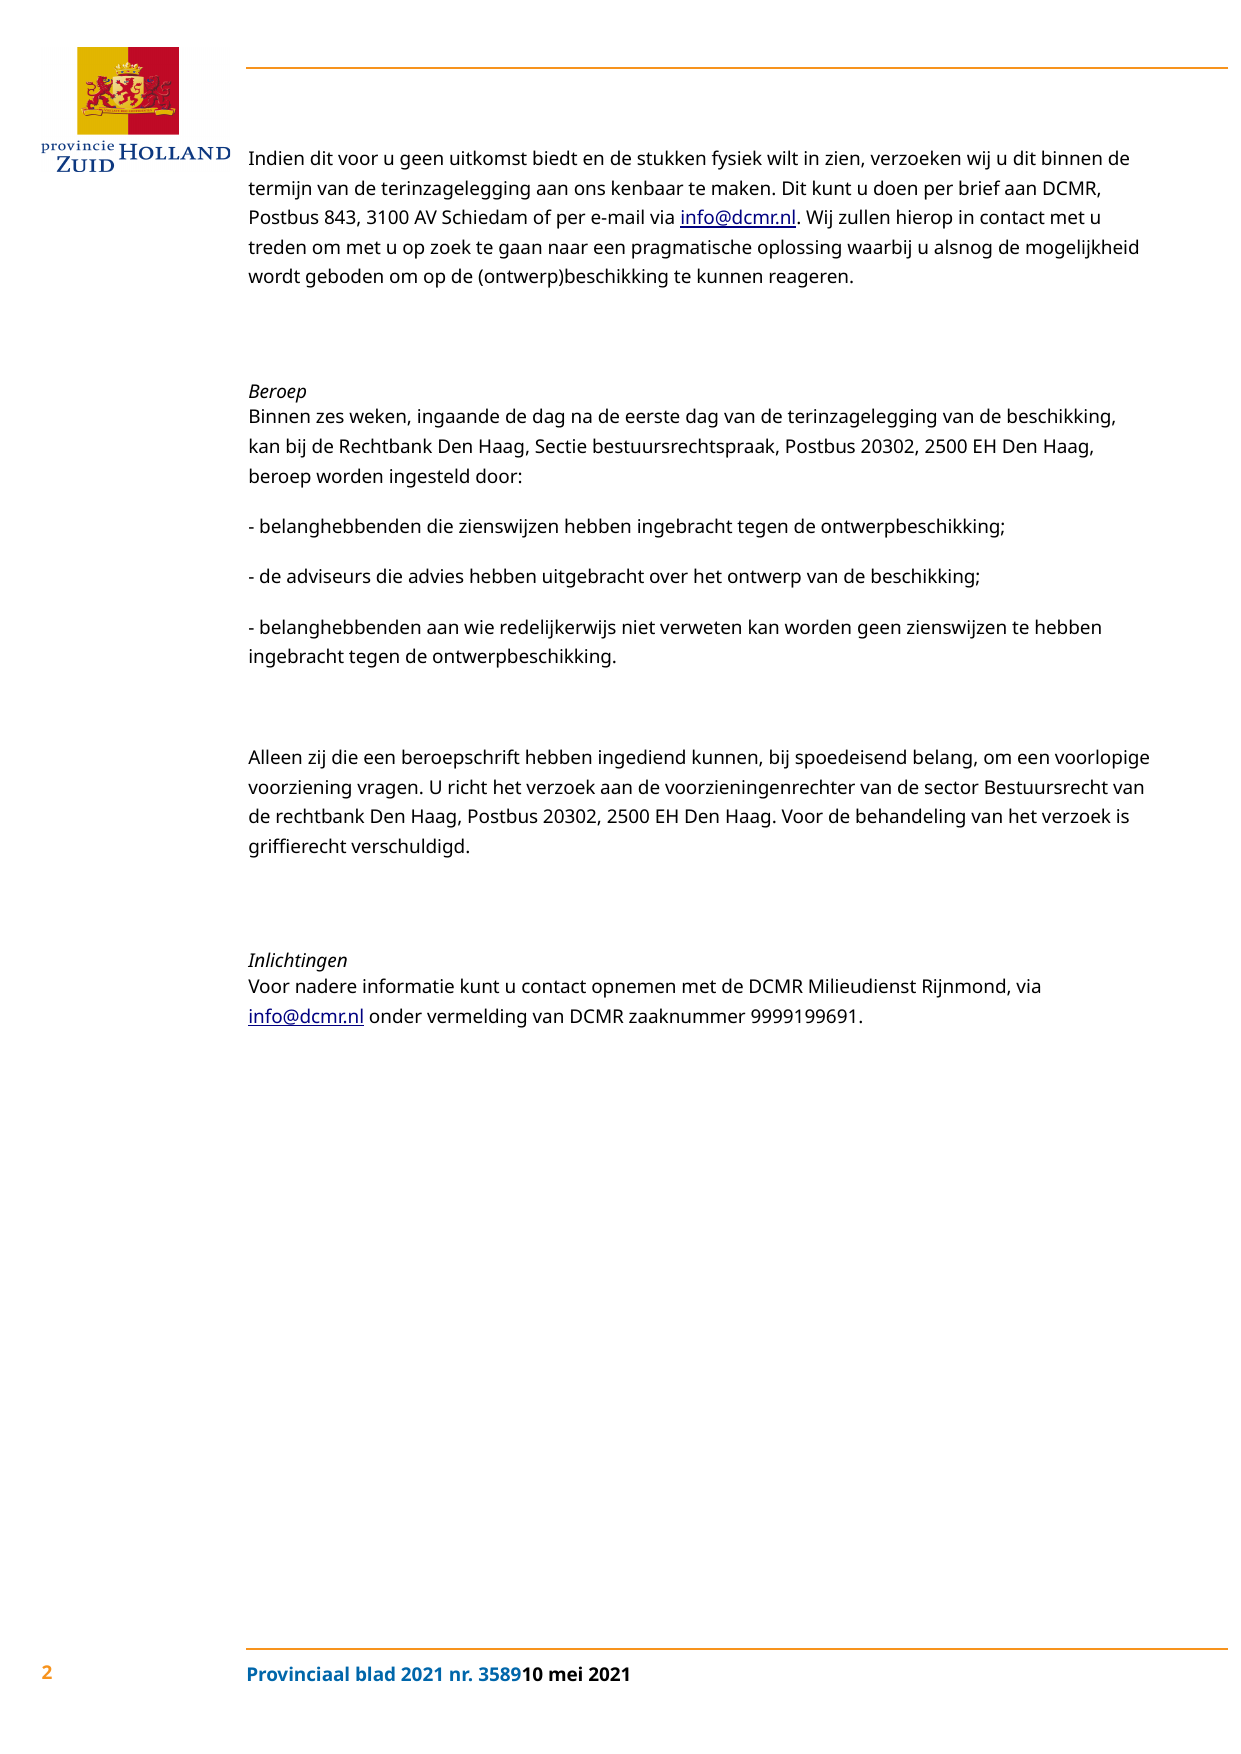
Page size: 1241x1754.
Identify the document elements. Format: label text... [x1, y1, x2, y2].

picture [41, 47, 231, 172]
text Alleen zij die een beroepschrift hebben ingediend kunnen, bij spoedeisend belang, om een voorlopige voorziening vragen. U richt het verzoek aan de voorzieningenrechter van de sector Bestuursrecht van de rechtbank Den Haag, Postbus 20302, 2500 EH Den Haag. Voor de behandeling van het verzoek is griffierecht verschuldigd. [248, 744, 1152, 859]
text - belanghebbenden die zienswijzen hebben ingebracht tegen de ontwerpbeschikking; [248, 513, 1152, 539]
text Indien dit voor u geen uitkomst biedt en de stukken fysiek wilt in zien, verzoeken wij u dit binnen de termijn van de terinzagelegging aan ons kenbaar te maken. Dit kunt u doen per brief aan DCMR, Postbus 843, 3100 AV Schiedam of per e-mail via info@dcmr.nl. Wij zullen hierop in contact met u treden om met u op zoek te gaan naar een pragmatische oplossing waarbij u alsnog de mogelijkheid wordt geboden om op de (ontwerp)beschikking te kunnen reageren. [248, 145, 1152, 289]
text Voor nadere informatie kunt u contact opnemen met de DCMR Milieudienst Rijnmond, via info@dcmr.nl onder vermelding van DCMR zaaknummer 9999199691. [248, 973, 1152, 1029]
text Beroep [248, 378, 1152, 404]
text Inlichtingen [248, 948, 1152, 973]
text - de adviseurs die advies hebben uitgebracht over het ontwerp van de beschikking; [248, 564, 1152, 589]
text - belanghebbenden aan wie redelijkerwijs niet verweten kan worden geen zienswijzen te hebben ingebracht tegen de ontwerpbeschikking. [248, 614, 1152, 669]
text Binnen zes weken, ingaande de dag na de eerste dag van de terinzagelegging van de beschikking, kan bij de Rechtbank Den Haag, Sectie bestuursrechtspraak, Postbus 20302, 2500 EH Den Haag, beroep worden ingesteld door: [248, 404, 1152, 488]
